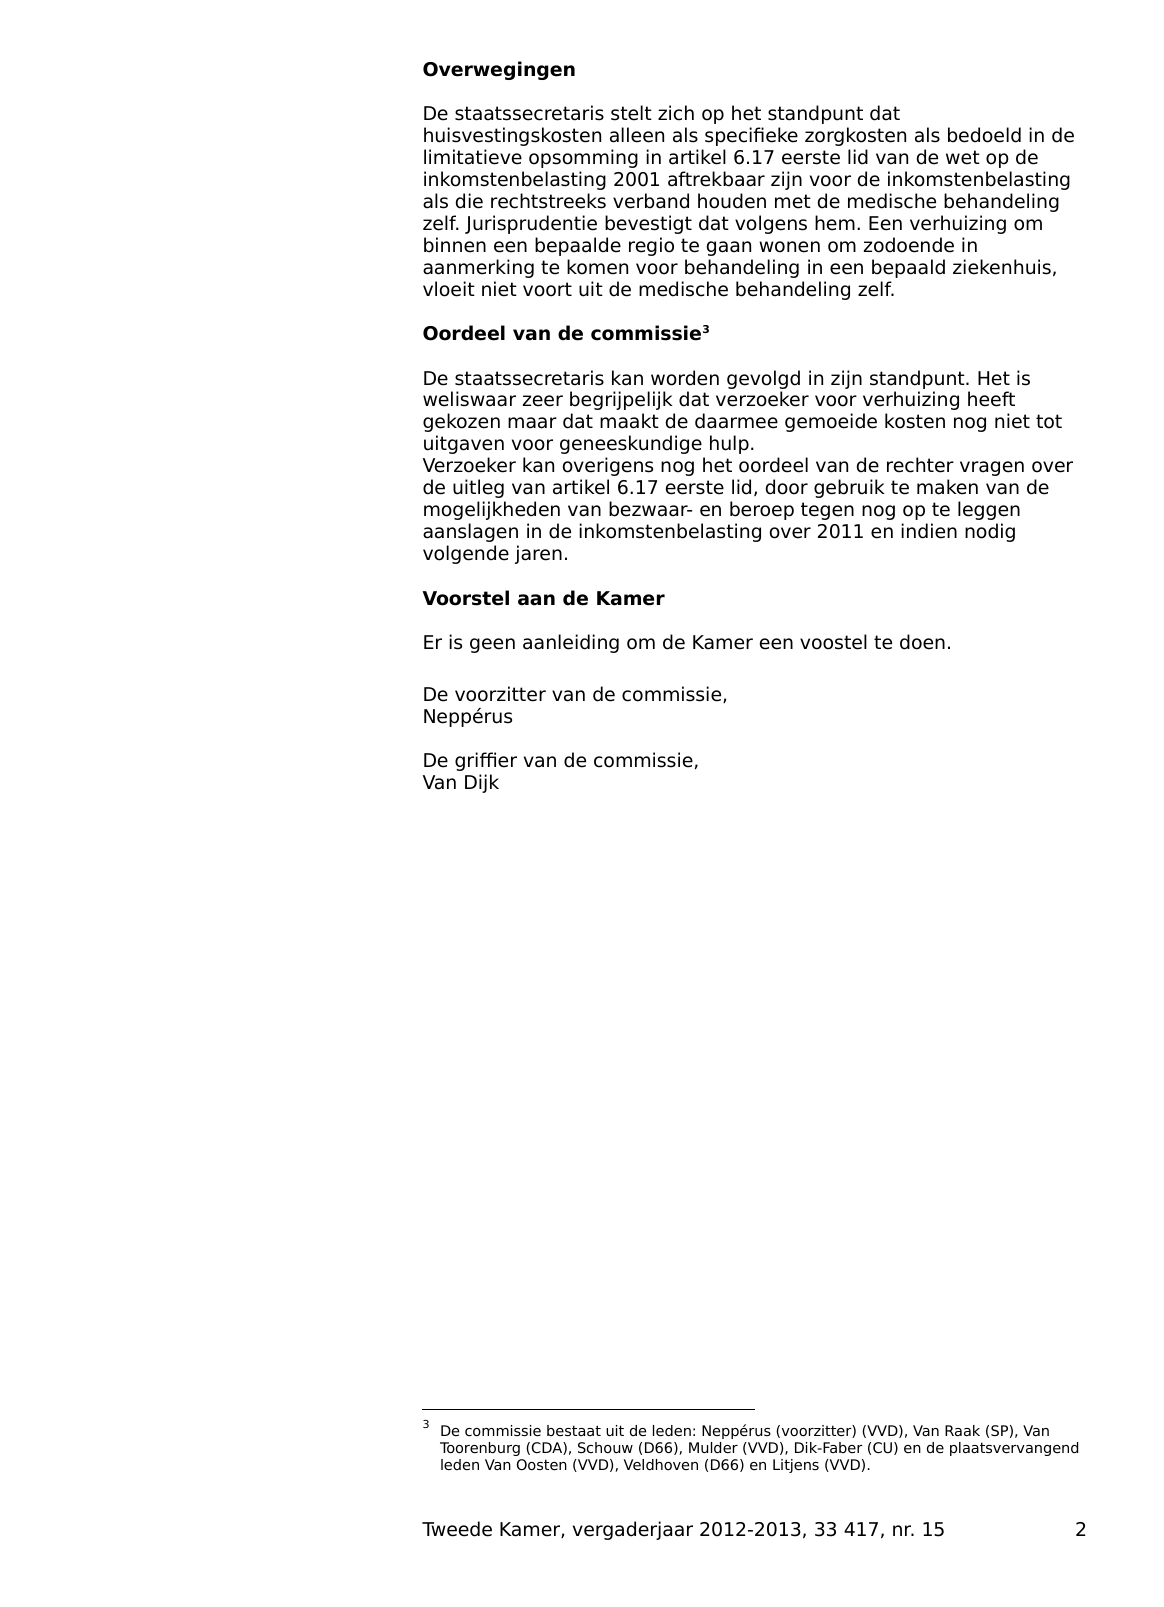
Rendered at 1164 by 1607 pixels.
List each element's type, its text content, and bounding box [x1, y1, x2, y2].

text De voorzitter van de commissie, Neppérus [422, 683, 1087, 727]
subtitle Oordeel van de commissie [422, 323, 1087, 345]
text De griffier van de commissie, Van Dijk [422, 750, 1087, 794]
subtitle Overwegingen [422, 59, 1087, 81]
text Verzoeker kan overigens nog het oordeel van de rechter vragen over de uitleg van artikel 6.17 eerste lid, door gebruik te maken van de mogelijkheden van bezwaar- en beroep tegen nog op te leggen aanslagen in de inkomstenbelasting over 2011 en indien nodig volgende jaren. [422, 455, 1087, 565]
text De commissie bestaat uit de leden: Neppérus (voorzitter) (VVD), Van Raak (SP), Van Toorenburg (CDA), Schouw (D66), Mulder (VVD), Dik-Faber (CU) en de plaatsvervangend leden Van Oosten (VVD), Veldhoven (D66) en Litjens (VVD). [422, 1418, 1087, 1474]
text De staatssecretaris stelt zich op het standpunt dat huisvestingskosten alleen als specifieke zorgkosten als bedoeld in de limitatieve opsomming in artikel 6.17 eerste lid van de wet op de inkomstenbelasting 2001 aftrekbaar zijn voor de inkomstenbelasting als die rechtstreeks verband houden met de medische behandeling zelf. Jurisprudentie bevestigt dat volgens hem. Een verhuizing om binnen een bepaalde regio te gaan wonen om zodoende in aanmerking te komen voor behandeling in een bepaald ziekenhuis, vloeit niet voort uit de medische behandeling zelf. [422, 103, 1087, 301]
subtitle Voorstel aan de Kamer [422, 587, 1087, 609]
text Er is geen aanleiding om de Kamer een voostel te doen. [422, 632, 1087, 653]
text De staatssecretaris kan worden gevolgd in zijn standpunt. Het is weliswaar zeer begrijpelijk dat verzoeker voor verhuizing heeft gekozen maar dat maakt de daarmee gemoeide kosten nog niet tot uitgaven voor geneeskundige hulp. [422, 367, 1087, 455]
